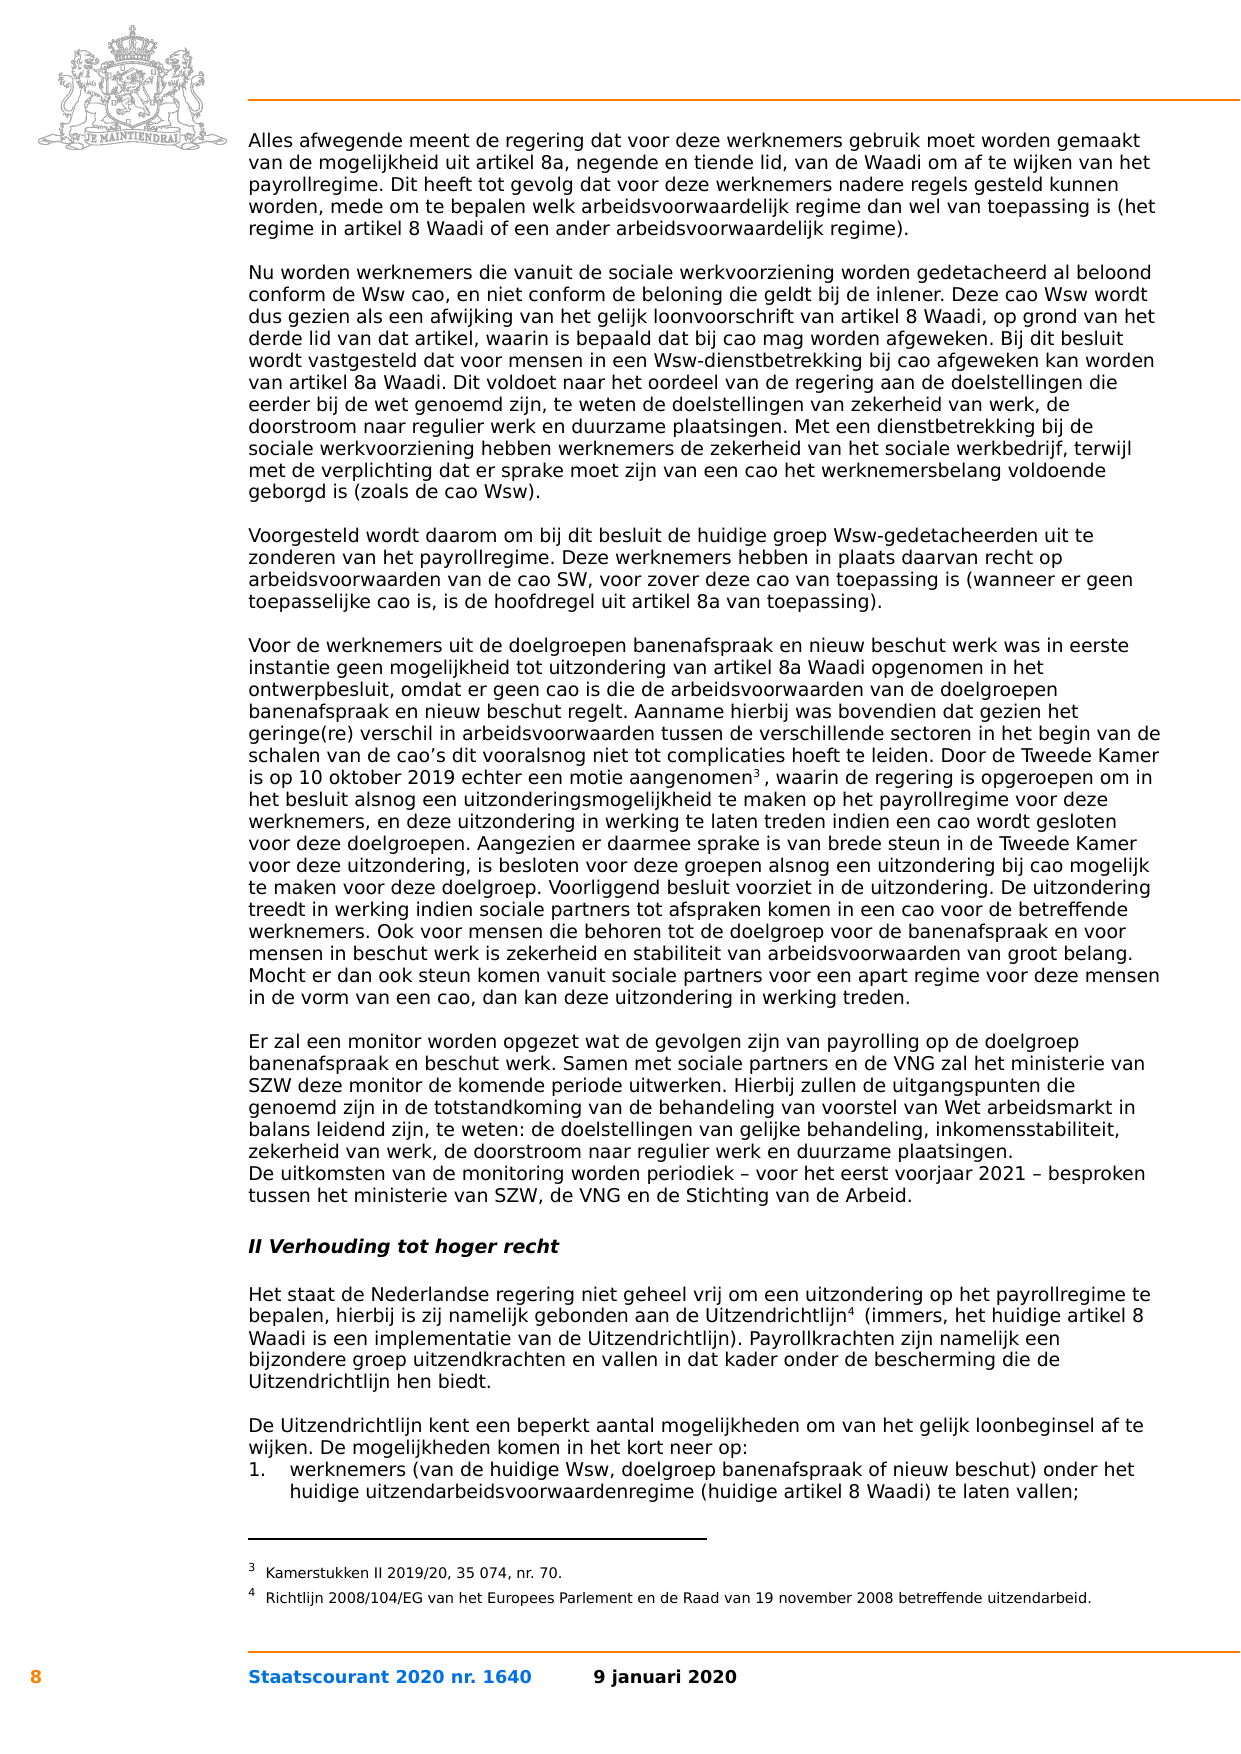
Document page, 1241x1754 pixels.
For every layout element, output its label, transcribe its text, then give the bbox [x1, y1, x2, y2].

text De uitkomsten van de monitoring worden periodiek – voor het eerst voorjaar 2021 – besproken tussen het ministerie van SZW, de VNG en de Stichting van de Arbeid. [248, 1162, 1163, 1206]
text Er zal een monitor worden opgezet wat de gevolgen zijn van payrolling op de doelgroep banenafspraak en beschut werk. Samen met sociale partners en de VNG zal het ministerie van SZW deze monitor de komende periode uitwerken. Hierbij zullen de uitgangspunten die genoemd zijn in de totstandkoming van de behandeling van voorstel van Wet arbeidsmarkt in balans leidend zijn, te weten: de doelstellingen van gelijke behandeling, inkomensstabiliteit, zekerheid van werk, de doorstroom naar regulier werk en duurzame plaatsingen. [248, 1031, 1163, 1162]
text Nu worden werknemers die vanuit de sociale werkvoorziening worden gedetacheerd al beloond conform de Wsw cao, en niet conform de beloning die geldt bij de inlener. Deze cao Wsw wordt dus gezien als een afwijking van het gelijk loonvoorschrift van artikel 8 Waadi, op grond van het derde lid van dat artikel, waarin is bepaald dat bij cao mag worden afgeweken. Bij dit besluit wordt vastgesteld dat voor mensen in een Wsw-dienstbetrekking bij cao afgeweken kan worden van artikel 8a Waadi. Dit voldoet naar het oordeel van de regering aan de doelstellingen die eerder bij de wet genoemd zijn, te weten de doelstellingen van zekerheid van werk, de doorstroom naar regulier werk en duurzame plaatsingen. Met een dienstbetrekking bij de sociale werkvoorziening hebben werknemers de zekerheid van het sociale werkbedrijf, terwijl met de verplichting dat er sprake moet zijn van een cao het werknemersbelang voldoende geborgd is (zoals de cao Wsw). [248, 262, 1163, 503]
text Alles afwegende meent de regering dat voor deze werknemers gebruik moet worden gemaakt van de mogelijkheid uit artikel 8a, negende en tiende lid, van de Waadi om af te wijken van het payrollregime. Dit heeft tot gevolg dat voor deze werknemers nadere regels gesteld kunnen worden, mede om te bepalen welk arbeidsvoorwaardelijk regime dan wel van toepassing is (het regime in artikel 8 Waadi of een ander arbeidsvoorwaardelijk regime). [248, 130, 1163, 240]
text Het staat de Nederlandse regering niet geheel vrij om een uitzondering op het payrollregime te bepalen, hierbij is zij namelijk gebonden aan de Uitzendrichtlijn (immers, het huidige artikel 8 Waadi is een implementatie van de Uitzendrichtlijn). Payrollkrachten zijn namelijk een bijzondere groep uitzendkrachten en vallen in dat kader onder de bescherming die de Uitzendrichtlijn hen biedt. [248, 1283, 1163, 1393]
subtitle II Verhouding tot hoger recht [248, 1236, 1163, 1258]
text 1. werknemers (van de huidige Wsw, doelgroep banenafspraak of nieuw beschut) onder het huidige uitzendarbeidsvoorwaardenregime (huidige artikel 8 Waadi) te laten vallen; [248, 1459, 1163, 1503]
text Voorgesteld wordt daarom om bij dit besluit de huidige groep Wsw-gedetacheerden uit te zonderen van het payrollregime. Deze werknemers hebben in plaats daarvan recht op arbeidsvoorwaarden van de cao SW, voor zover deze cao van toepassing is (wanneer er geen toepasselijke cao is, is de hoofdregel uit artikel 8a van toepassing). [248, 525, 1163, 613]
text Richtlijn 2008/104/EG van het Europees Parlement en de Raad van 19 november 2008 betreffende uitzendarbeid. [248, 1586, 1163, 1608]
text De Uitzendrichtlijn kent een beperkt aantal mogelijkheden om van het gelijk loonbeginsel af te wijken. De mogelijkheden komen in het kort neer op: [248, 1415, 1163, 1459]
picture [38, 25, 227, 150]
text Kamerstukken II 2019/20, 35 074, nr. 70. [248, 1561, 1163, 1583]
text Voor de werknemers uit de doelgroepen banenafspraak en nieuw beschut werk was in eerste instantie geen mogelijkheid tot uitzondering van artikel 8a Waadi opgenomen in het ontwerpbesluit, omdat er geen cao is die de arbeidsvoorwaarden van de doelgroepen banenafspraak en nieuw beschut regelt. Aanname hierbij was bovendien dat gezien het geringe(re) verschil in arbeidsvoorwaarden tussen de verschillende sectoren in het begin van de schalen van de cao’s dit vooralsnog niet tot complicaties hoeft te leiden. Door de Tweede Kamer is op 10 oktober 2019 echter een motie aangenomen, waarin de regering is opgeroepen om in het besluit alsnog een uitzonderingsmogelijkheid te maken op het payrollregime voor deze werknemers, en deze uitzondering in werking te laten treden indien een cao wordt gesloten voor deze doelgroepen. Aangezien er daarmee sprake is van brede steun in de Tweede Kamer voor deze uitzondering, is besloten voor deze groepen alsnog een uitzondering bij cao mogelijk te maken voor deze doelgroep. Voorliggend besluit voorziet in de uitzondering. De uitzondering treedt in werking indien sociale partners tot afspraken komen in een cao voor de betreffende werknemers. Ook voor mensen die behoren tot de doelgroep voor de banenafspraak en voor mensen in beschut werk is zekerheid en stabiliteit van arbeidsvoorwaarden van groot belang. Mocht er dan ook steun komen vanuit sociale partners voor een apart regime voor deze mensen in de vorm van een cao, dan kan deze uitzondering in werking treden. [248, 635, 1163, 1009]
